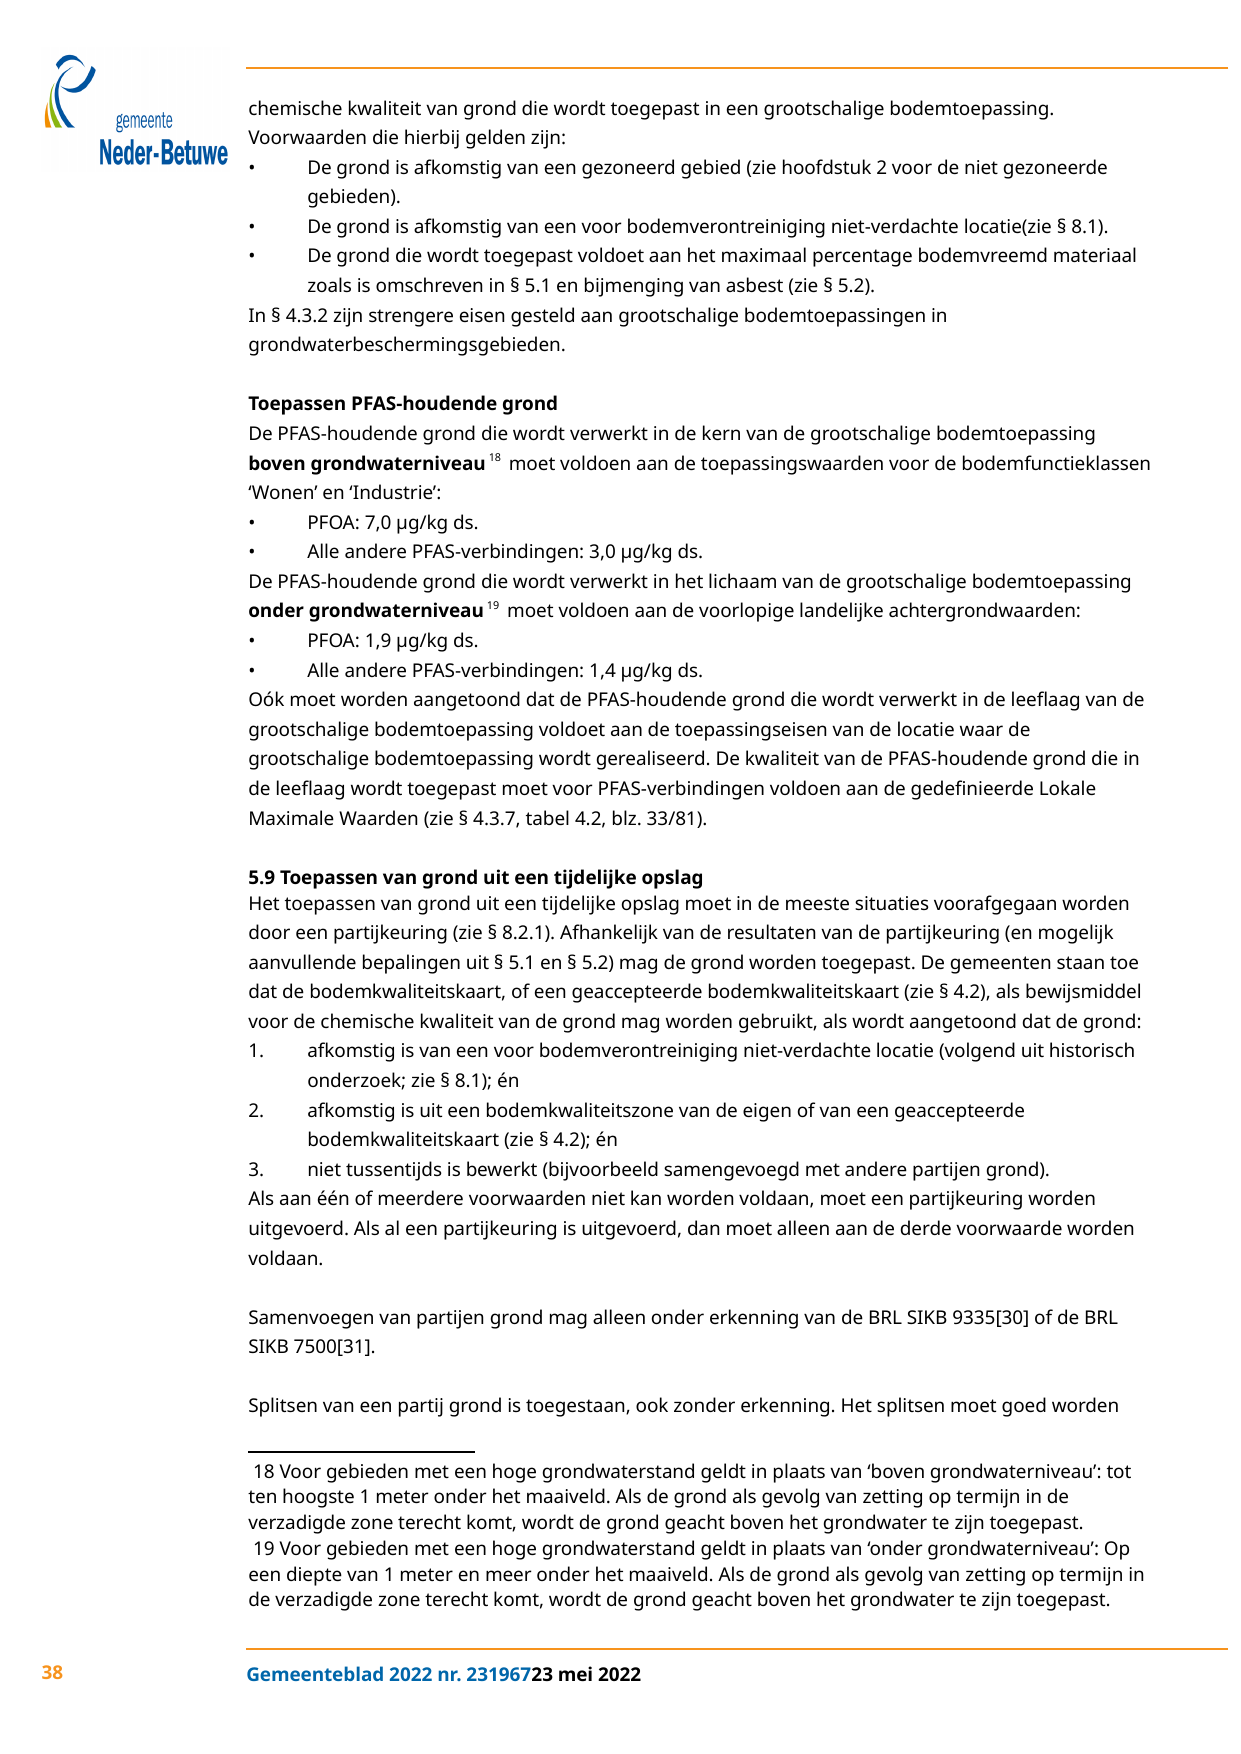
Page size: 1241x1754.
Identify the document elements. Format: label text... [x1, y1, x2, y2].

list afkomstig is van een voor bodemverontreiniging niet-verdachte locatie (volgend uit historisch onderzoek; zie § 8.1); én [248, 1038, 1152, 1093]
list Alle andere PFAS-verbindingen: 1,4 µg/kg ds. [248, 657, 1152, 683]
list De grond is afkomstig van een gezoneerd gebied (zie hoofdstuk 2 voor de niet gezoneerde gebieden). [248, 154, 1152, 209]
list Alle andere PFAS-verbindingen: 3,0 µg/kg ds. [248, 538, 1152, 564]
text De PFAS-houdende grond die wordt verwerkt in de kern van de grootschalige bodemtoepassing boven grondwaterniveau moet voldoen aan de toepassingswaarden voor de bodemfunctieklassen ‘Wonen’ en ‘Industrie’: [248, 420, 1152, 505]
text Het toepassen van grond uit een tijdelijke opslag moet in de meeste situaties voorafgegaan worden door een partijkeuring (zie § 8.2.1). Afhankelijk van de resultaten van de partijkeuring (en mogelijk aanvullende bepalingen uit § 5.1 en § 5.2) mag de grond worden toegepast. De gemeenten staan toe dat de bodemkwaliteitskaart, of een geaccepteerde bodemkwaliteitskaart (zie § 4.2), als bewijsmiddel voor de chemische kwaliteit van de grond mag worden gebruikt, als wordt aangetoond dat de grond: [248, 890, 1152, 1034]
text Samenvoegen van partijen grond mag alleen onder erkenning van de BRL SIKB 9335[30] of de BRL SIKB 7500[31]. [248, 1304, 1152, 1359]
list PFOA: 7,0 µg/kg ds. [248, 509, 1152, 535]
text Splitsen van een partij grond is toegestaan, ook zonder erkenning. Het splitsen moet goed worden [248, 1393, 1152, 1418]
list De grond is afkomstig van een voor bodemverontreiniging niet-verdachte locatie(zie § 8.1). [248, 213, 1152, 239]
picture [41, 47, 231, 172]
text 5.9 Toepassen van grond uit een tijdelijke opslag [248, 864, 1152, 890]
text Voor gebieden met een hoge grondwaterstand geldt in plaats van ‘onder grondwaterniveau’: Op een diepte van 1 meter en meer onder het maaiveld. Als de grond als gevolg van zetting op termijn in de verzadigde zone terecht komt, wordt de grond geacht boven het grondwater te zijn toegepast. [248, 1535, 1152, 1612]
text chemische kwaliteit van grond die wordt toegepast in een grootschalige bodemtoepassing. Voorwaarden die hierbij gelden zijn: [248, 95, 1152, 150]
list De grond die wordt toegepast voldoet aan het maximaal percentage bodemvreemd materiaal zoals is omschreven in § 5.1 en bijmenging van asbest (zie § 5.2). [248, 243, 1152, 298]
text Als aan één of meerdere voorwaarden niet kan worden voldaan, moet een partijkeuring worden uitgevoerd. Als al een partijkeuring is uitgevoerd, dan moet alleen aan de derde voorwaarde worden voldaan. [248, 1186, 1152, 1270]
text In § 4.3.2 zijn strengere eisen gesteld aan grootschalige bodemtoepassingen in grondwaterbeschermingsgebieden. [248, 302, 1152, 357]
text De PFAS-houdende grond die wordt verwerkt in het lichaam van de grootschalige bodemtoepassing onder grondwaterniveau moet voldoen aan de voorlopige landelijke achtergrondwaarden: [248, 568, 1152, 623]
list PFOA: 1,9 µg/kg ds. [248, 627, 1152, 653]
text Toepassen PFAS-houdende grond [248, 391, 1152, 416]
list niet tussentijds is bewerkt (bijvoorbeeld samengevoegd met andere partijen grond). [248, 1156, 1152, 1182]
text Voor gebieden met een hoge grondwaterstand geldt in plaats van ‘boven grondwaterniveau’: tot ten hoogste 1 meter onder het maaiveld. Als de grond als gevolg van zetting op termijn in de verzadigde zone terecht komt, wordt de grond geacht boven het grondwater te zijn toegepast. [248, 1458, 1152, 1535]
text Oók moet worden aangetoond dat de PFAS-houdende grond die wordt verwerkt in de leeflaag van de grootschalige bodemtoepassing voldoet aan de toepassingseisen van de locatie waar de grootschalige bodemtoepassing wordt gerealiseerd. De kwaliteit van de PFAS-houdende grond die in de leeflaag wordt toegepast moet voor PFAS-verbindingen voldoen aan de gedefinieerde Lokale Maximale Waarden (zie § 4.3.7, tabel 4.2, blz. 33/81). [248, 686, 1152, 831]
list afkomstig is uit een bodemkwaliteitszone van de eigen of van een geaccepteerde bodemkwaliteitskaart (zie § 4.2); én [248, 1097, 1152, 1152]
